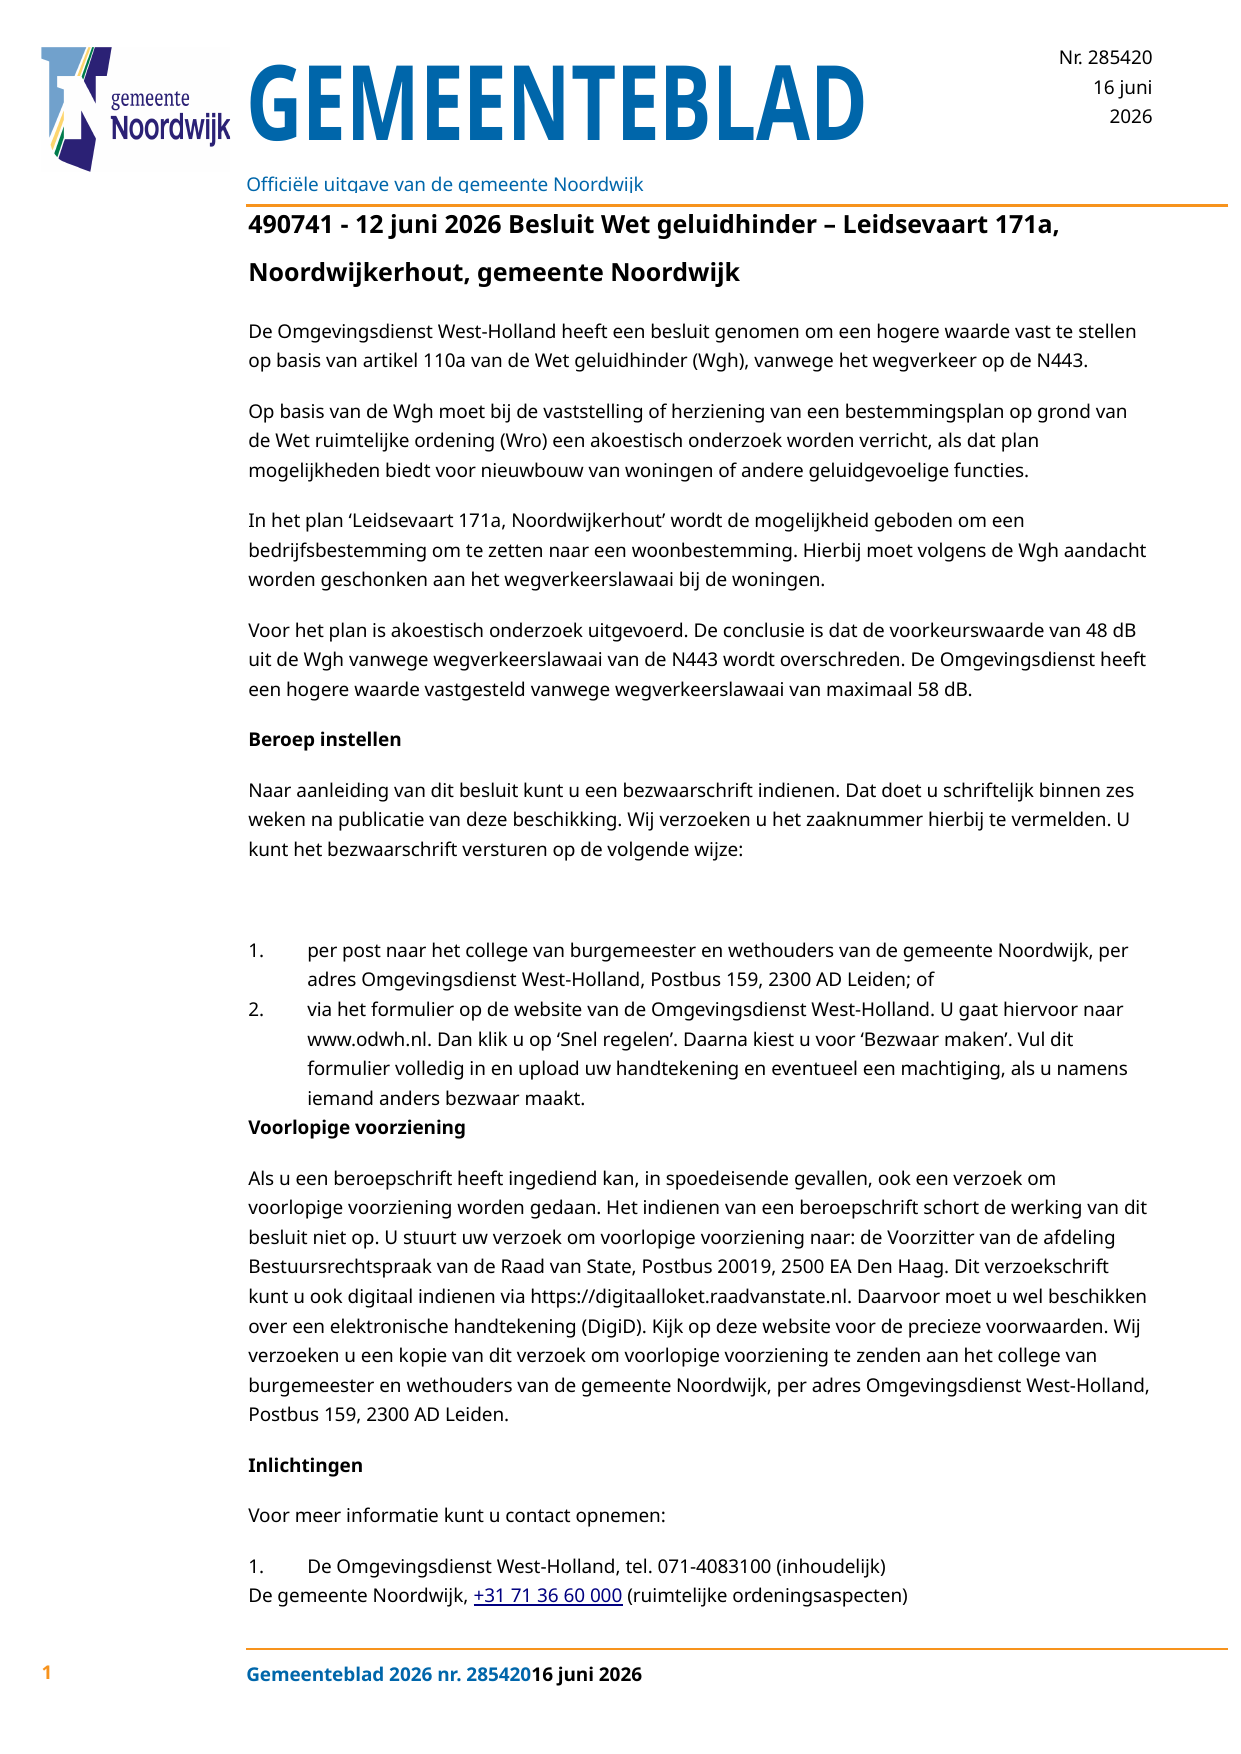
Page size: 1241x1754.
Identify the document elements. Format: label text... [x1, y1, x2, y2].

text In het plan ‘Leidsevaart 171a, Noordwijkerhout’ wordt de mogelijkheid geboden om een bedrijfsbestemming om te zetten naar een woonbestemming. Hierbij moet volgens de Wgh aandacht worden geschonken aan het wegverkeerslawaai bij de woningen. [248, 507, 1152, 592]
text Inlichtingen [248, 1452, 1152, 1478]
text De Omgevingsdienst West-Holland heeft een besluit genomen om een hogere waarde vast te stellen op basis van artikel 110a van de Wet geluidhinder (Wgh), vanwege het wegverkeer op de N443. [248, 318, 1152, 373]
text Beroep instellen [248, 727, 1152, 752]
text Voor meer informatie kunt u contact opnemen: [248, 1502, 1152, 1528]
text Op basis van de Wgh moet bij de vaststelling of herziening van een bestemmingsplan op grond van de Wet ruimtelijke ordening (Wro) een akoestisch onderzoek worden verricht, als dat plan mogelijkheden biedt voor nieuwbouw van woningen of andere geluidgevoelige functies. [248, 398, 1152, 483]
list via het formulier op de website van de Omgevingsdienst West-Holland. U gaat hiervoor naar www.odwh.nl. Dan klik u op ‘Snel regelen’. Daarna kiest u voor ‘Bezwaar maken’. Vul dit formulier volledig in en upload uw handtekening en eventueel een machtiging, als u namens iemand anders bezwaar maakt. [248, 996, 1152, 1111]
text Voor het plan is akoestisch onderzoek uitgevoerd. De conclusie is dat de voorkeurswaarde van 48 dB uit de Wgh vanwege wegverkeerslawaai van de N443 wordt overschreden. De Omgevingsdienst heeft een hogere waarde vastgesteld vanwege wegverkeerslawaai van maximaal 58 dB. [248, 617, 1152, 702]
text Als u een beroepschrift heeft ingediend kan, in spoedeisende gevallen, ook een verzoek om voorlopige voorziening worden gedaan. Het indienen van een beroepschrift schort de werking van dit besluit niet op. U stuurt uw verzoek om voorlopige voorziening naar: de Voorzitter van de afdeling Bestuursrechtspraak van de Raad van State, Postbus 20019, 2500 EA Den Haag. Dit verzoekschrift kunt u ook digitaal indienen via https://digitaalloket.raadvanstate.nl. Daarvoor moet u wel beschikken over een elektronische handtekening (DigiD). Kijk op deze website voor de precieze voorwaarden. Wij verzoeken u een kopie van dit verzoek om voorlopige voorziening te zenden aan het college van burgemeester en wethouders van de gemeente Noordwijk, per adres Omgevingsdienst West-Holland, Postbus 159, 2300 AD Leiden. [248, 1165, 1152, 1427]
picture [41, 47, 231, 172]
text Voorlopige voorziening [248, 1114, 1152, 1140]
text De gemeente Noordwijk, +31 71 36 60 000 (ruimtelijke ordeningsaspecten) [248, 1582, 1152, 1608]
text 490741 - 12 juni 2026 Besluit Wet geluidhinder – Leidsevaart 171a, Noordwijkerhout, gemeente Noordwijk [248, 207, 1152, 288]
text Naar aanleiding van dit besluit kunt u een bezwaarschrift indienen. Dat doet u schriftelijk binnen zes weken na publicatie van deze beschikking. Wij verzoeken u het zaaknummer hierbij te vermelden. U kunt het bezwaarschrift versturen op de volgende wijze: [248, 777, 1152, 862]
list per post naar het college van burgemeester en wethouders van de gemeente Noordwijk, per adres Omgevingsdienst West-Holland, Postbus 159, 2300 AD Leiden; of [248, 937, 1152, 992]
list De Omgevingsdienst West-Holland, tel. 071-4083100 (inhoudelijk) [248, 1553, 1152, 1579]
